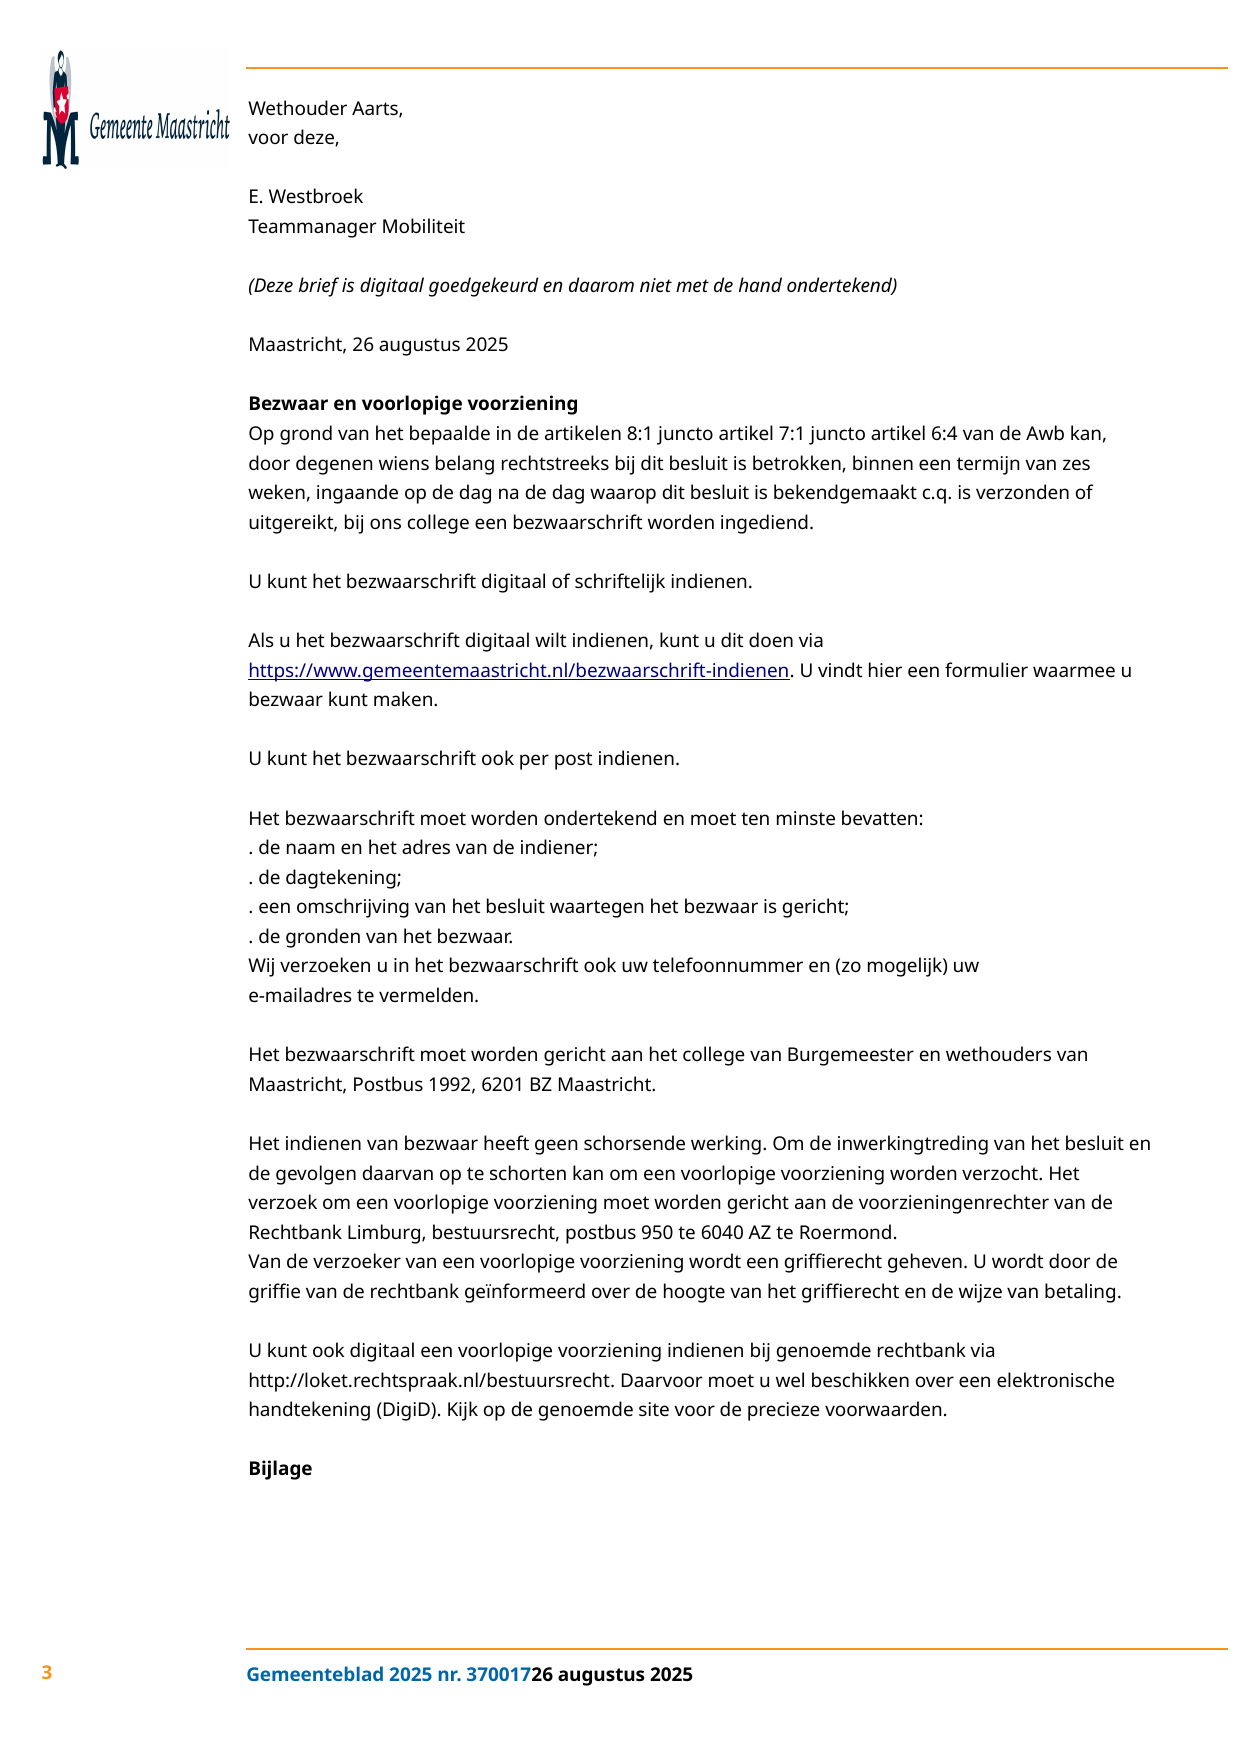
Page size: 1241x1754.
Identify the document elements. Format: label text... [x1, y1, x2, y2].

text voor deze, [248, 124, 1152, 150]
text Maastricht, 26 augustus 2025 [248, 331, 1152, 357]
text E. Westbroek [248, 183, 1152, 209]
text Wethouder Aarts, [248, 95, 1152, 121]
text Als u het bezwaarschrift digitaal wilt indienen, kunt u dit doen via https://www.gemeentemaastricht.nl/bezwaarschrift-indienen. U vindt hier een formulier waarmee u bezwaar kunt maken. [248, 627, 1152, 712]
picture [41, 47, 231, 172]
text Bezwaar en voorlopige voorziening [248, 391, 1152, 416]
text . de gronden van het bezwaar. [248, 923, 1152, 949]
text Wij verzoeken u in het bezwaarschrift ook uw telefoonnummer en (zo mogelijk) uw [248, 953, 1152, 978]
text U kunt ook digitaal een voorlopige voorziening indienen bij genoemde rechtbank via http://loket.rechtspraak.nl/bestuursrecht. Daarvoor moet u wel beschikken over een elektronische handtekening (DigiD). Kijk op de genoemde site voor de precieze voorwaarden. [248, 1337, 1152, 1422]
text (Deze brief is digitaal goedgekeurd en daarom niet met de hand ondertekend) [248, 272, 1152, 298]
text Op grond van het bepaalde in de artikelen 8:1 juncto artikel 7:1 juncto artikel 6:4 van de Awb kan, door degenen wiens belang rechtstreeks bij dit besluit is betrokken, binnen een termijn van zes weken, ingaande op de dag na de dag waarop dit besluit is bekendgemaakt c.q. is verzonden of uitgereikt, bij ons college een bezwaarschrift worden ingediend. [248, 420, 1152, 535]
text . de dagtekening; [248, 864, 1152, 890]
text Het bezwaarschrift moet worden ondertekend en moet ten minste bevatten: [248, 805, 1152, 831]
text . een omschrijving van het besluit waartegen het bezwaar is gericht; [248, 893, 1152, 919]
text Het indienen van bezwaar heeft geen schorsende werking. Om de inwerkingtreding van het besluit en de gevolgen daarvan op te schorten kan om een voorlopige voorziening worden verzocht. Het verzoek om een voorlopige voorziening moet worden gericht aan de voorzieningenrechter van de Rechtbank Limburg, bestuursrecht, postbus 950 te 6040 AZ te Roermond. [248, 1130, 1152, 1245]
text Van de verzoeker van een voorlopige voorziening wordt een griffierecht geheven. U wordt door de griffie van de rechtbank geïnformeerd over de hoogte van het griffierecht en de wijze van betaling. [248, 1248, 1152, 1304]
text U kunt het bezwaarschrift ook per post indienen. [248, 746, 1152, 771]
text U kunt het bezwaarschrift digitaal of schriftelijk indienen. [248, 568, 1152, 594]
text e-mailadres te vermelden. [248, 982, 1152, 1008]
text Teammanager Mobiliteit [248, 213, 1152, 239]
text . de naam en het adres van de indiener; [248, 834, 1152, 860]
text Bijlage [248, 1456, 1152, 1481]
text Het bezwaarschrift moet worden gericht aan het college van Burgemeester en wethouders van Maastricht, Postbus 1992, 6201 BZ Maastricht. [248, 1041, 1152, 1097]
